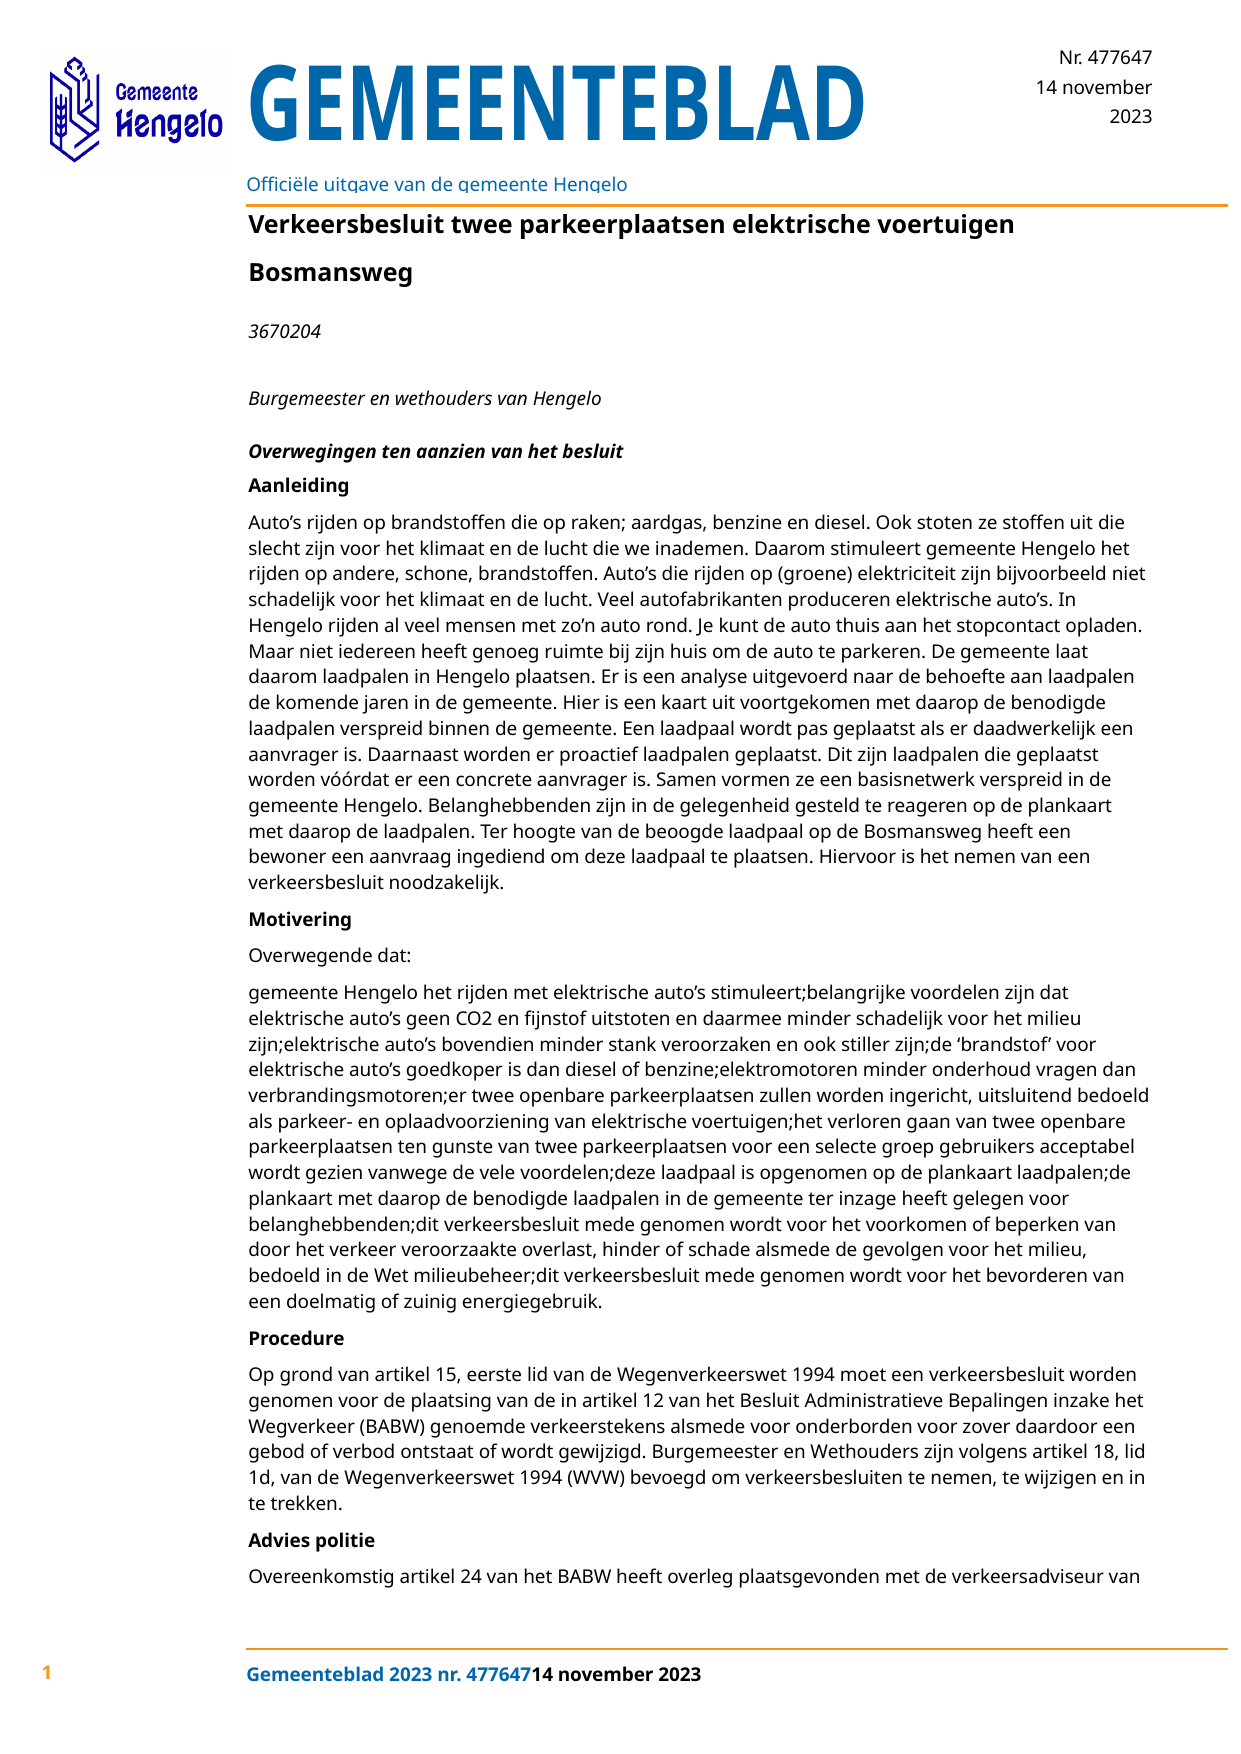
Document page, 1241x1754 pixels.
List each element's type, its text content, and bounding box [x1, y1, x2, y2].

text Op grond van artikel 15, eerste lid van de Wegenverkeerswet 1994 moet een verkeersbesluit worden genomen voor de plaatsing van de in artikel 12 van het Besluit Administratieve Bepalingen inzake het Wegverkeer (BABW) genoemde verkeerstekens alsmede voor onderborden voor zover daardoor een gebod of verbod ontstaat of wordt gewijzigd. Burgemeester en Wethouders zijn volgens artikel 18, lid 1d, van de Wegenverkeerswet 1994 (WVW) bevoegd om verkeersbesluiten te nemen, te wijzigen en in te trekken. [248, 1361, 1152, 1516]
text gemeente Hengelo het rijden met elektrische auto’s stimuleert;belangrijke voordelen zijn dat elektrische auto’s geen CO2 en fijnstof uitstoten en daarmee minder schadelijk voor het milieu zijn;elektrische auto’s bovendien minder stank veroorzaken en ook stiller zijn;de ‘brandstof’ voor elektrische auto’s goedkoper is dan diesel of benzine;elektromotoren minder onderhoud vragen dan verbrandingsmotoren;er twee openbare parkeerplaatsen zullen worden ingericht, uitsluitend bedoeld als parkeer- en oplaadvoorziening van elektrische voertuigen;het verloren gaan van twee openbare parkeerplaatsen ten gunste van twee parkeerplaatsen voor een selecte groep gebruikers acceptabel wordt gezien vanwege de vele voordelen;deze laadpaal is opgenomen op de plankaart laadpalen;de plankaart met daarop de benodigde laadpalen in de gemeente ter inzage heeft gelegen voor belanghebbenden;dit verkeersbesluit mede genomen wordt voor het voorkomen of beperken van door het verkeer veroorzaakte overlast, hinder of schade alsmede de gevolgen voor het milieu, bedoeld in de Wet milieubeheer;dit verkeersbesluit mede genomen wordt voor het bevorderen van een doelmatig of zuinig energiegebruik. [248, 979, 1152, 1314]
text Auto’s rijden op brandstoffen die op raken; aardgas, benzine en diesel. Ook stoten ze stoffen uit die slecht zijn voor het klimaat en de lucht die we inademen. Daarom stimuleert gemeente Hengelo het rijden op andere, schone, brandstoffen. Auto’s die rijden op (groene) elektriciteit zijn bijvoorbeeld niet schadelijk voor het klimaat en de lucht. Veel autofabrikanten produceren elektrische auto’s. In Hengelo rijden al veel mensen met zo’n auto rond. Je kunt de auto thuis aan het stopcontact opladen. Maar niet iedereen heeft genoeg ruimte bij zijn huis om de auto te parkeren. De gemeente laat daarom laadpalen in Hengelo plaatsen. Er is een analyse uitgevoerd naar de behoefte aan laadpalen de komende jaren in de gemeente. Hier is een kaart uit voortgekomen met daarop de benodigde laadpalen verspreid binnen de gemeente. Een laadpaal wordt pas geplaatst als er daadwerkelijk een aanvrager is. Daarnaast worden er proactief laadpalen geplaatst. Dit zijn laadpalen die geplaatst worden vóórdat er een concrete aanvrager is. Samen vormen ze een basisnetwerk verspreid in de gemeente Hengelo. Belanghebbenden zijn in de gelegenheid gesteld te reageren op de plankaart met daarop de laadpalen. Ter hoogte van de beoogde laadpaal op de Bosmansweg heeft een bewoner een aanvraag ingediend om deze laadpaal te plaatsen. Hiervoor is het nemen van een verkeersbesluit noodzakelijk. [248, 509, 1152, 895]
text Overwegende dat: [248, 943, 1152, 968]
text Overwegingen ten aanzien van het besluit [248, 438, 1152, 464]
picture [41, 47, 231, 172]
text Motivering [248, 906, 1152, 932]
text Advies politie [248, 1527, 1152, 1552]
text Overeenkomstig artikel 24 van het BABW heeft overleg plaatsgevonden met de verkeersadviseur van [248, 1563, 1152, 1589]
text Procedure [248, 1325, 1152, 1351]
text Aanleiding [248, 472, 1152, 498]
text 3670204 [248, 318, 1152, 344]
text Burgemeester en wethouders van Hengelo [248, 386, 1152, 411]
text Verkeersbesluit twee parkeerplaatsen elektrische voertuigen Bosmansweg [248, 207, 1152, 288]
